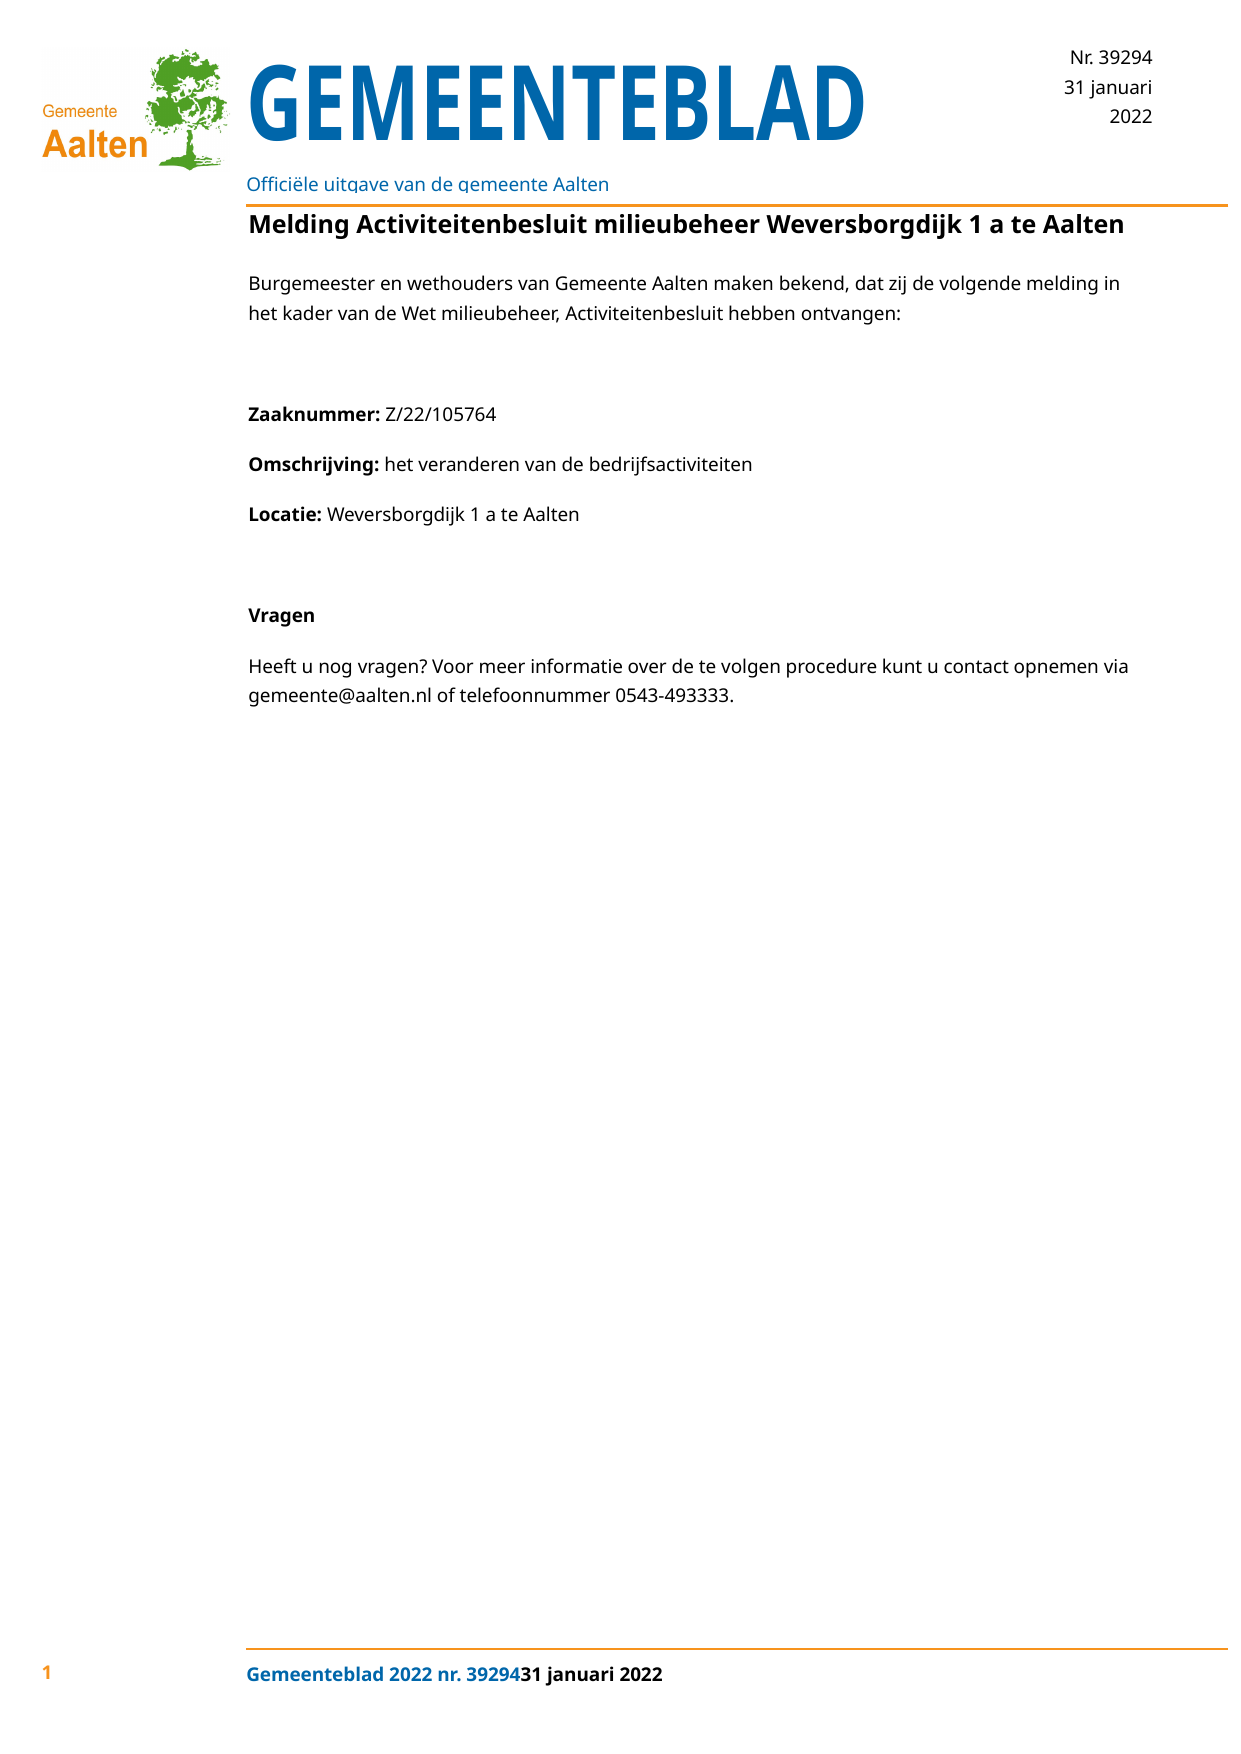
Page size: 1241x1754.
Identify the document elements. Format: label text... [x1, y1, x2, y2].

text Vragen [248, 602, 1152, 628]
text Burgemeester en wethouders van Gemeente Aalten maken bekend, dat zij de volgende melding in het kader van de Wet milieubeheer, Activiteitenbesluit hebben ontvangen: [248, 270, 1152, 326]
text Zaaknummer: Z/22/105764 [248, 401, 1152, 426]
text Heeft u nog vragen? Voor meer informatie over de te volgen procedure kunt u contact opnemen via gemeente@aalten.nl of telefoonnummer 0543-493333. [248, 653, 1152, 708]
text Melding Activiteitenbesluit milieubeheer Weversborgdijk 1 a te Aalten [248, 207, 1152, 241]
text Omschrijving: het veranderen van de bedrijfsactiviteiten [248, 451, 1152, 477]
text Locatie: Weversborgdijk 1 a te Aalten [248, 502, 1152, 527]
picture [41, 47, 231, 172]
